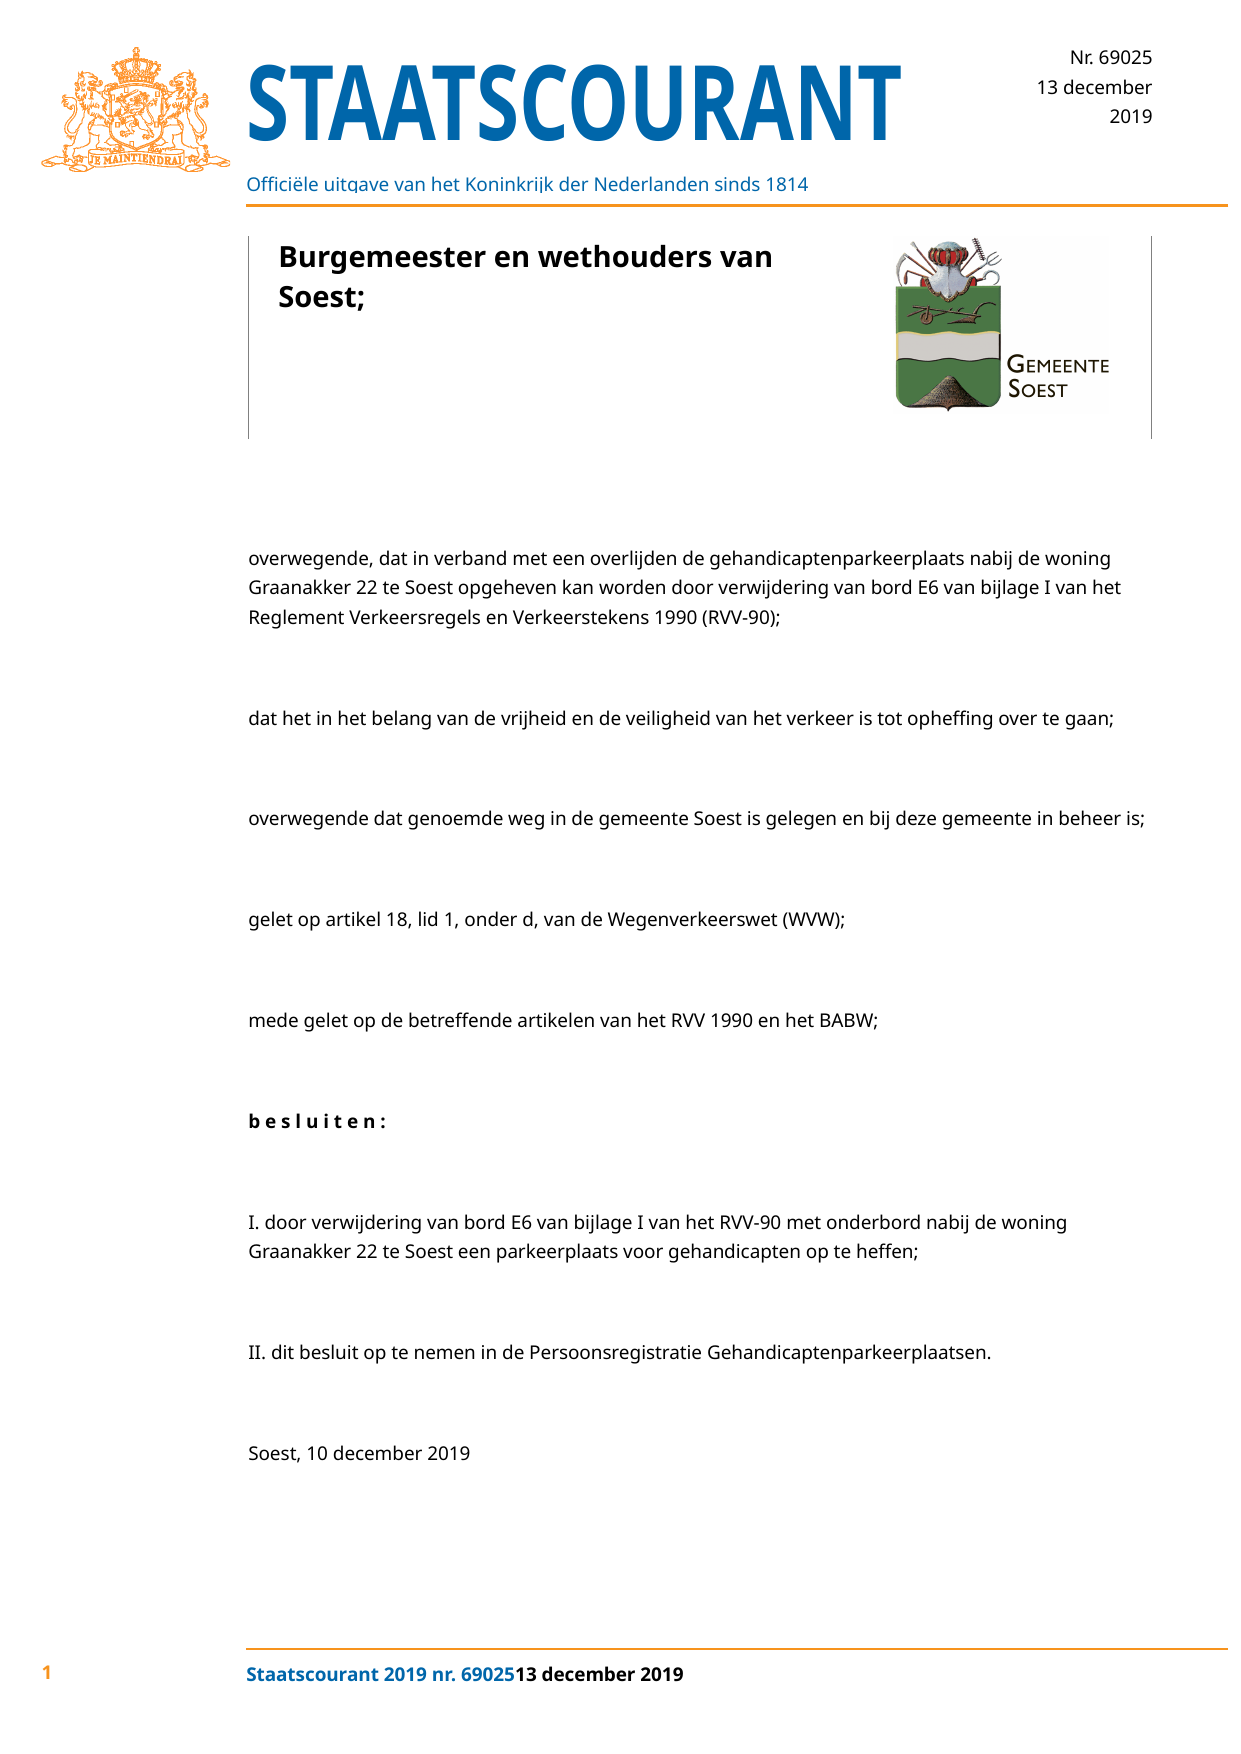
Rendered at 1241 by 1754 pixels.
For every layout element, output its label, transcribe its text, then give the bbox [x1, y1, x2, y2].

table_header [1109, 236, 1151, 413]
text mede gelet op de betreffende artikelen van het RVV 1990 en het BABW; [248, 1007, 1152, 1033]
text II. dit besluit op te nemen in de Persoonsregistratie Gehandicaptenparkeerplaatsen. [248, 1339, 1152, 1365]
text I. door verwijdering van bord E6 van bijlage I van het RVV-90 met onderbord nabij de woning Graanakker 22 te Soest een parkeerplaats voor gehandicapten op te heffen; [248, 1209, 1152, 1264]
picture [892, 236, 1109, 414]
text b e s l u i t e n : [248, 1108, 1152, 1134]
text overwegende, dat in verband met een overlijden de gehandicaptenparkeerplaats nabij de woning Graanakker 22 te Soest opgeheven kan worden door verwijdering van bord E6 van bijlage I van het Reglement Verkeersregels en Verkeerstekens 1990 (RVV-90); [248, 545, 1152, 630]
picture [41, 47, 231, 172]
text overwegende dat genoemde weg in de gemeente Soest is gelegen en bij deze gemeente in beheer is; [248, 806, 1152, 831]
table_header [850, 236, 892, 413]
text gelet op artikel 18, lid 1, onder d, van de Wegenverkeerswet (WVW); [248, 906, 1152, 932]
text dat het in het belang van de vrijheid en de veiligheid van het verkeer is tot opheffing over te gaan; [248, 705, 1152, 731]
table_header Burgemeester en wethouders van Soest; [249, 236, 850, 439]
text Soest, 10 december 2019 [248, 1440, 1152, 1466]
table_header [850, 414, 1151, 439]
